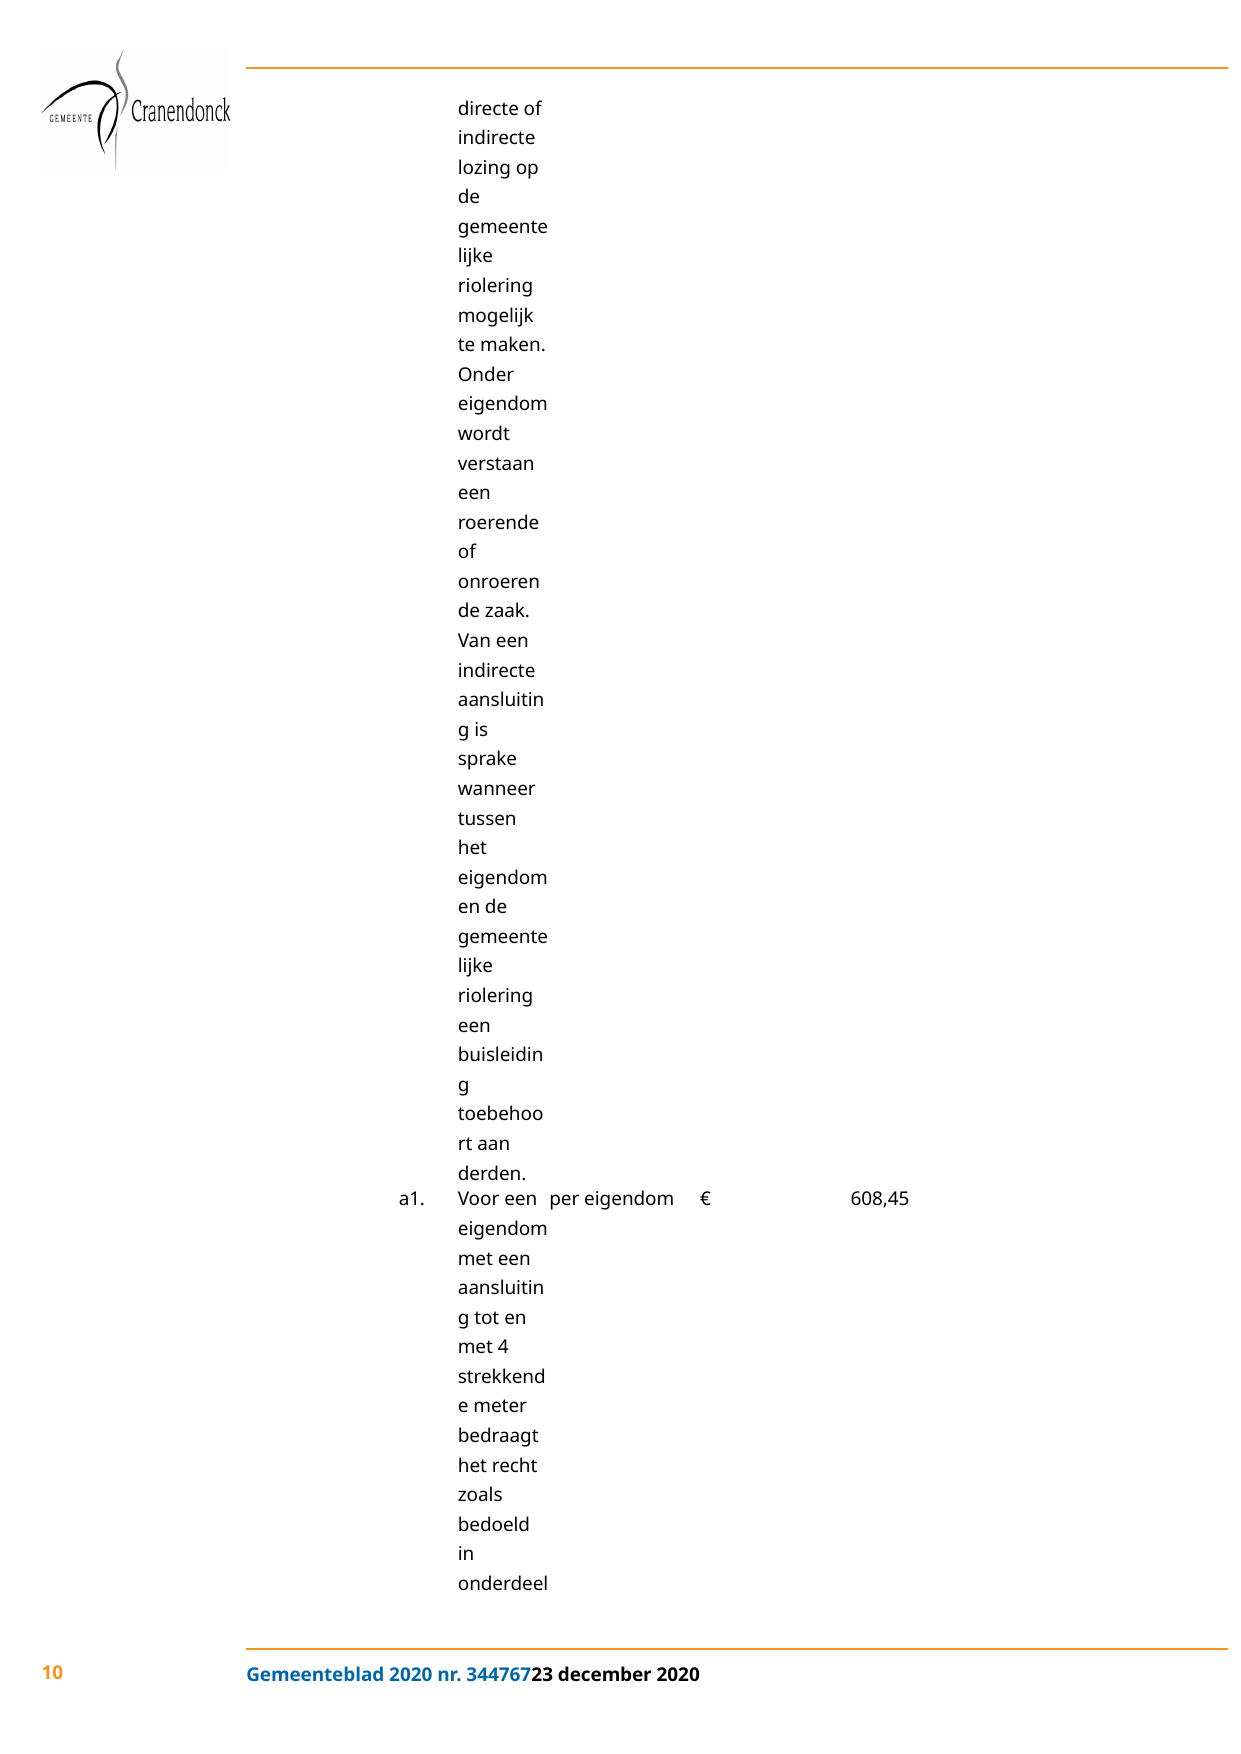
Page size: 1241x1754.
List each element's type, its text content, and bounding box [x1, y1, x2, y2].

table_cell [549, 95, 700, 1186]
table_cell € [700, 1186, 850, 1596]
table_cell [1001, 1186, 1152, 1596]
table_cell [700, 95, 850, 1186]
table_cell per eigendom [549, 1186, 700, 1596]
table_cell [850, 95, 1001, 1186]
table_cell 608,45 [850, 1186, 1001, 1596]
table_cell Voor een eigendom met een aansluiting tot en met 4 strekkende meter bedraagt het recht zoals bedoeld in onderdeel [399, 1186, 549, 1596]
table_cell [1001, 95, 1152, 1186]
table_cell directe of indirecte lozing op de gemeentelijke riolering mogelijk te maken. Onder eigendom wordt verstaan een roerende of onroerende zaak. Van een indirecte aansluiting is sprake wanneer tussen het eigendom en de gemeentelijke riolering een buisleiding toebehoort aan derden. [399, 95, 549, 1186]
picture [41, 47, 231, 172]
table_cell [248, 95, 398, 1596]
